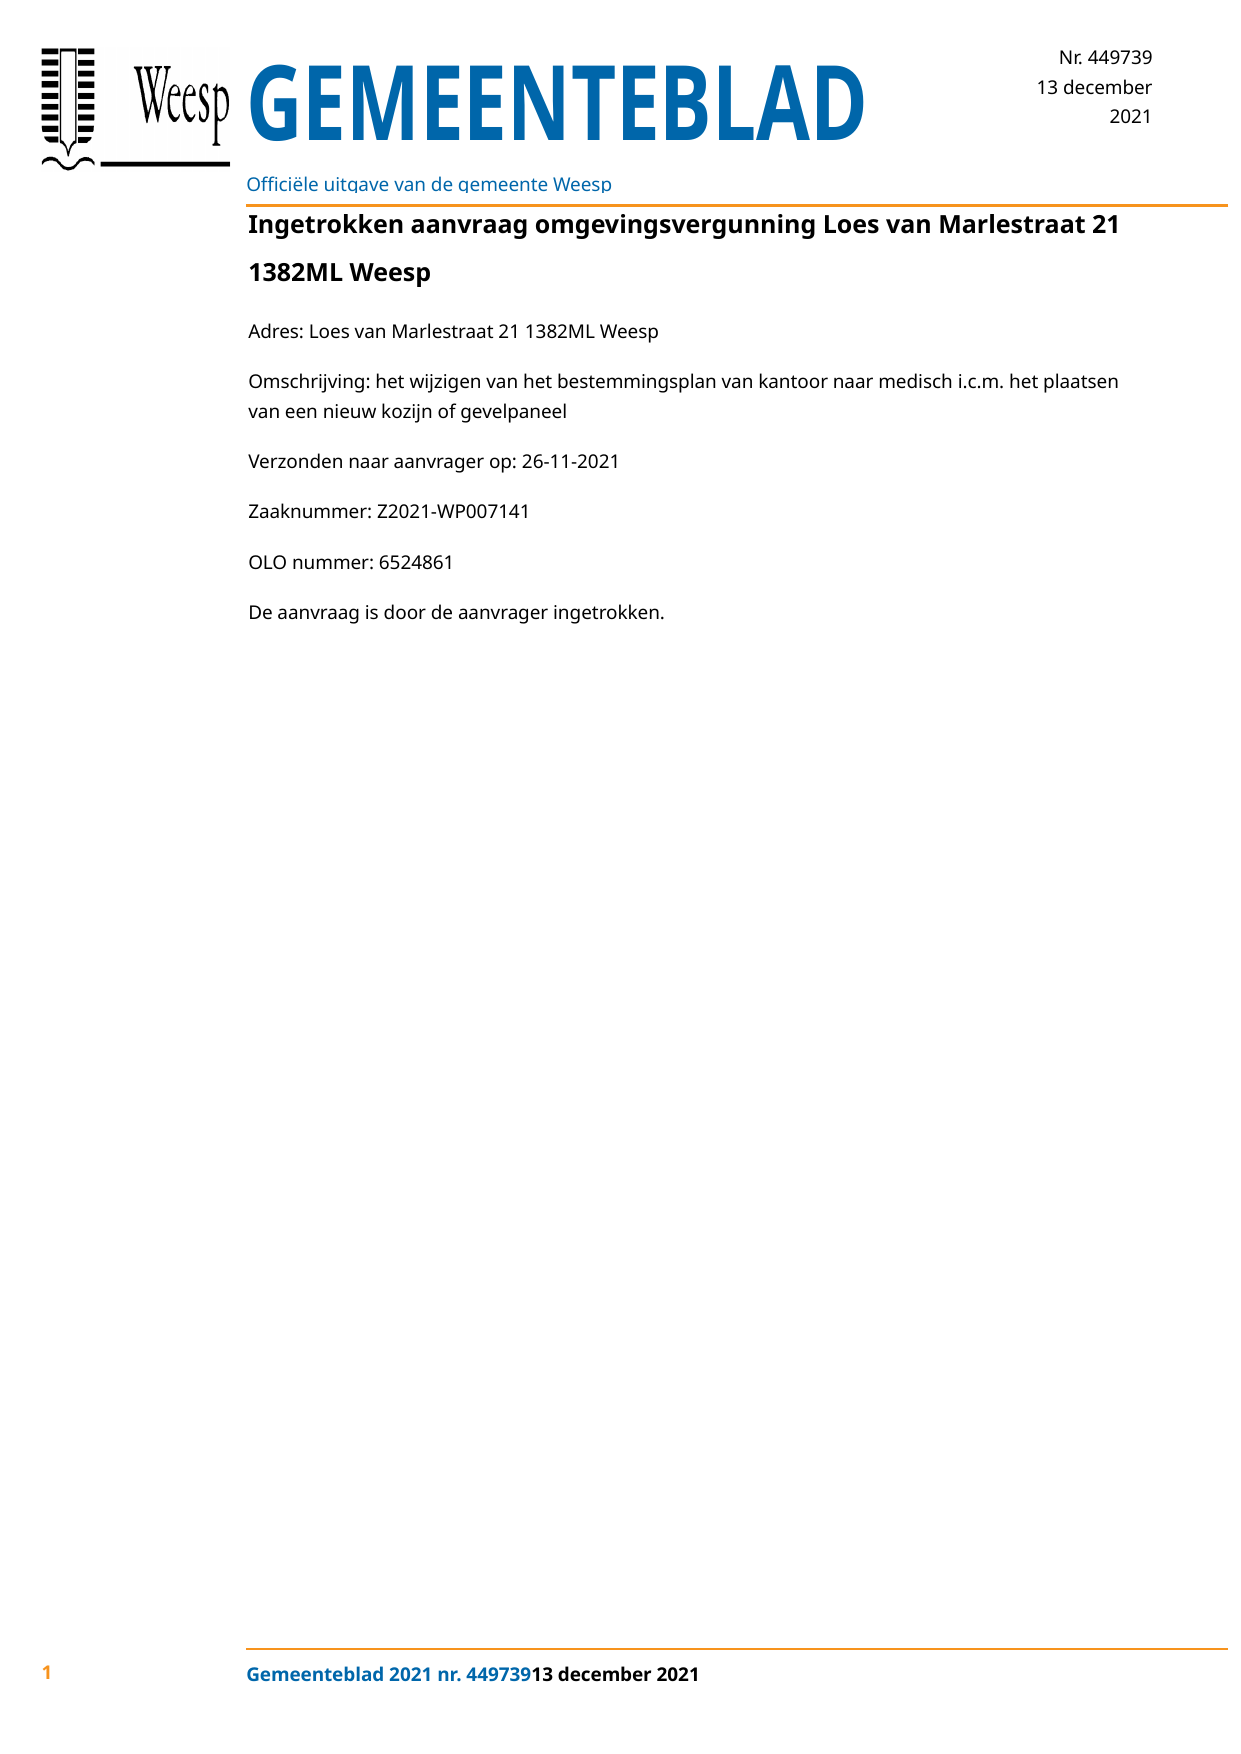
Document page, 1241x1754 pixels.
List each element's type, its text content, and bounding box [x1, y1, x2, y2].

text Ingetrokken aanvraag omgevingsvergunning Loes van Marlestraat 21 1382ML Weesp [248, 207, 1152, 288]
picture [41, 47, 231, 172]
text De aanvraag is door de aanvrager ingetrokken. [248, 599, 1152, 625]
text Adres: Loes van Marlestraat 21 1382ML Weesp [248, 318, 1152, 344]
text Omschrijving: het wijzigen van het bestemmingsplan van kantoor naar medisch i.c.m. het plaatsen van een nieuw kozijn of gevelpaneel [248, 368, 1152, 424]
text Verzonden naar aanvrager op: 26-11-2021 [248, 448, 1152, 474]
text Zaaknummer: Z2021-WP007141 [248, 499, 1152, 524]
text OLO nummer: 6524861 [248, 549, 1152, 575]
